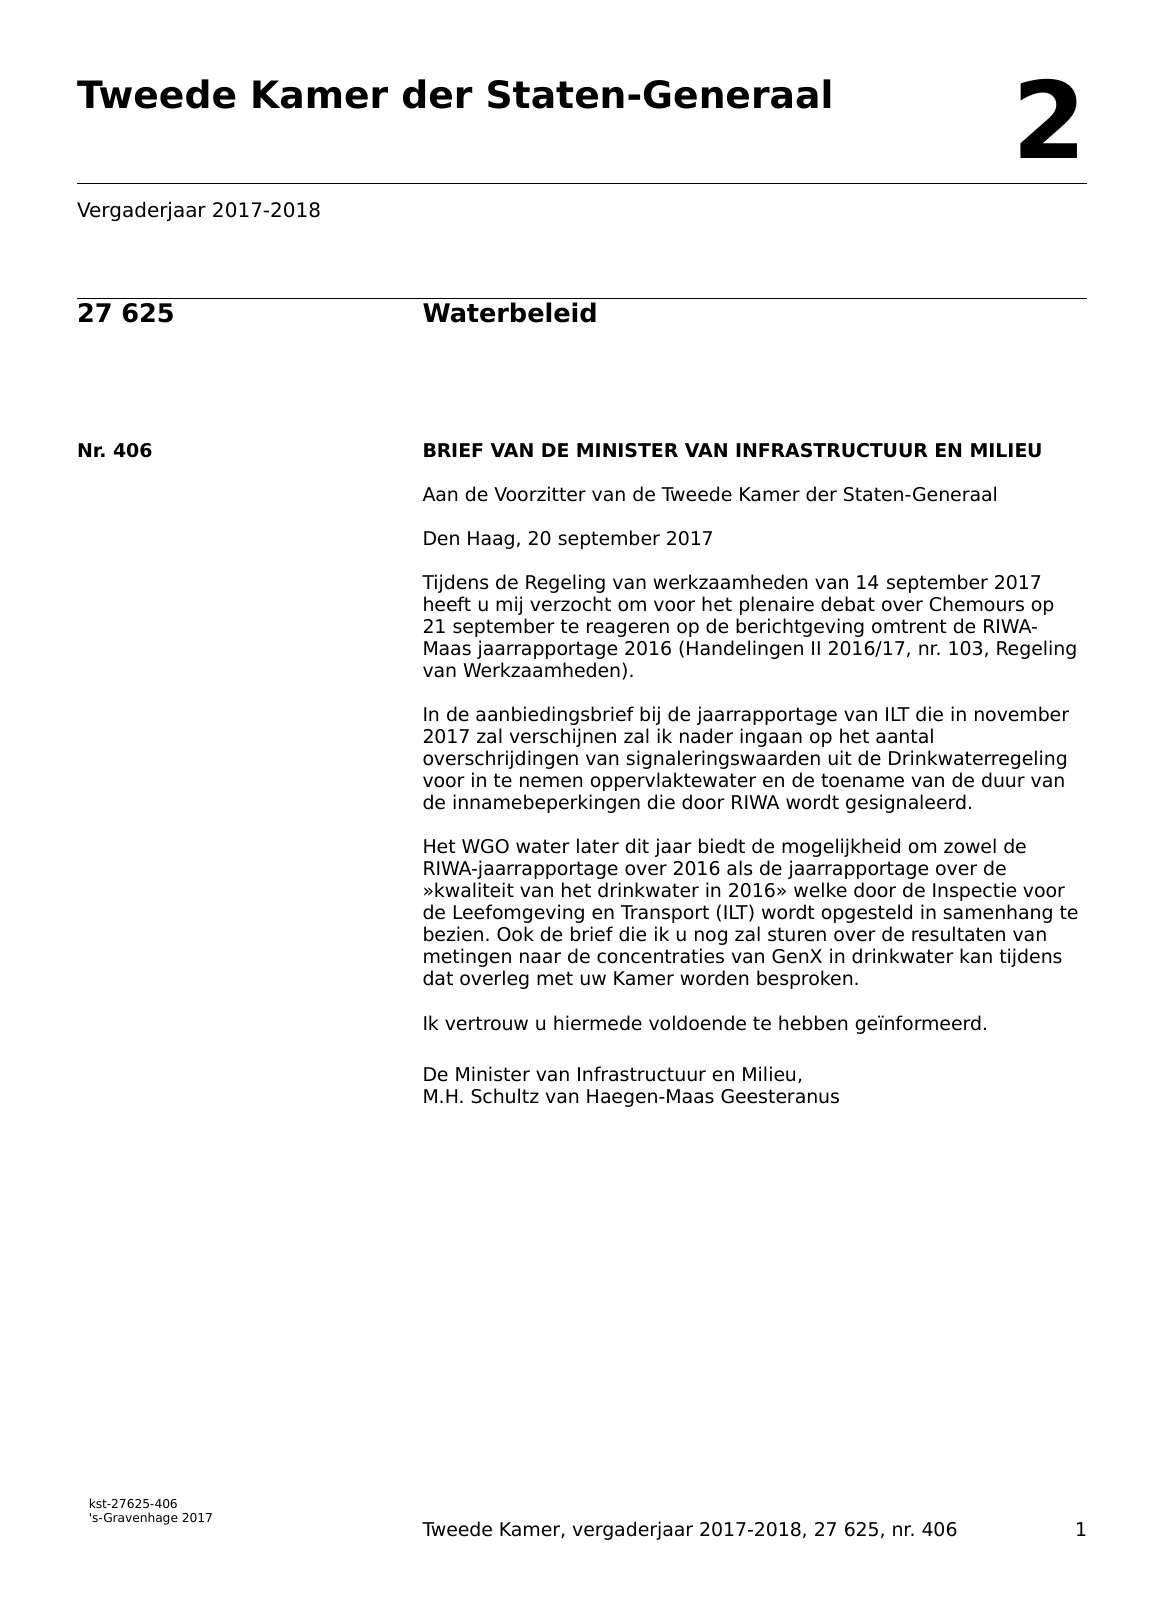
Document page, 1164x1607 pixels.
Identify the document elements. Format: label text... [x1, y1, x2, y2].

text kst-27625-406 [88, 1497, 323, 1511]
text Tijdens de Regeling van werkzaamheden van 14 september 2017 heeft u mij verzocht om voor het plenaire debat over Chemours op 21 september te reageren op de berichtgeving omtrent de RIWA-Maas jaarrapportage 2016 (Handelingen II 2016/17, nr. 103, Regeling van Werkzaamheden). [422, 572, 1087, 682]
text De Minister van Infrastructuur en Milieu, M.H. Schultz van Haegen-Maas Geesteranus [422, 1064, 1087, 1108]
text Aan de Voorzitter van de Tweede Kamer der Staten-Generaal [422, 484, 1087, 506]
text Het WGO water later dit jaar biedt de mogelijkheid om zowel de RIWA-jaarrapportage over 2016 als de jaarrapportage over de »kwaliteit van het drinkwater in 2016» welke door de Inspectie voor de Leefomgeving en Transport (ILT) wordt opgesteld in samenhang te bezien. Ook de brief die ik u nog zal sturen over de resultaten van metingen naar de concentraties van GenX in drinkwater kan tijdens dat overleg met uw Kamer worden besproken. [422, 836, 1087, 990]
table_header 2 [886, 59, 1087, 183]
text In de aanbiedingsbrief bij de jaarrapportage van ILT die in november 2017 zal verschijnen zal ik nader ingaan op het aantal overschrijdingen van signaleringswaarden uit de Drinkwaterregeling voor in te nemen oppervlaktewater en de toename van de duur van de innamebeperkingen die door RIWA wordt gesignaleerd. [422, 704, 1087, 814]
table_cell Vergaderjaar 2017-2018 [77, 184, 1087, 298]
table_header Tweede Kamer der Staten-Generaal [77, 59, 886, 183]
subtitle 27 625 Waterbeleid [77, 299, 1087, 329]
text Ik vertrouw u hiermede voldoende te hebben geïnformeerd. [422, 1012, 1087, 1034]
text Den Haag, 20 september 2017 [422, 528, 1087, 550]
text 's-Gravenhage 2017 [88, 1511, 323, 1525]
subtitle Nr. 406 BRIEF VAN DE MINISTER VAN INFRASTRUCTUUR EN MILIEU [77, 440, 1087, 462]
